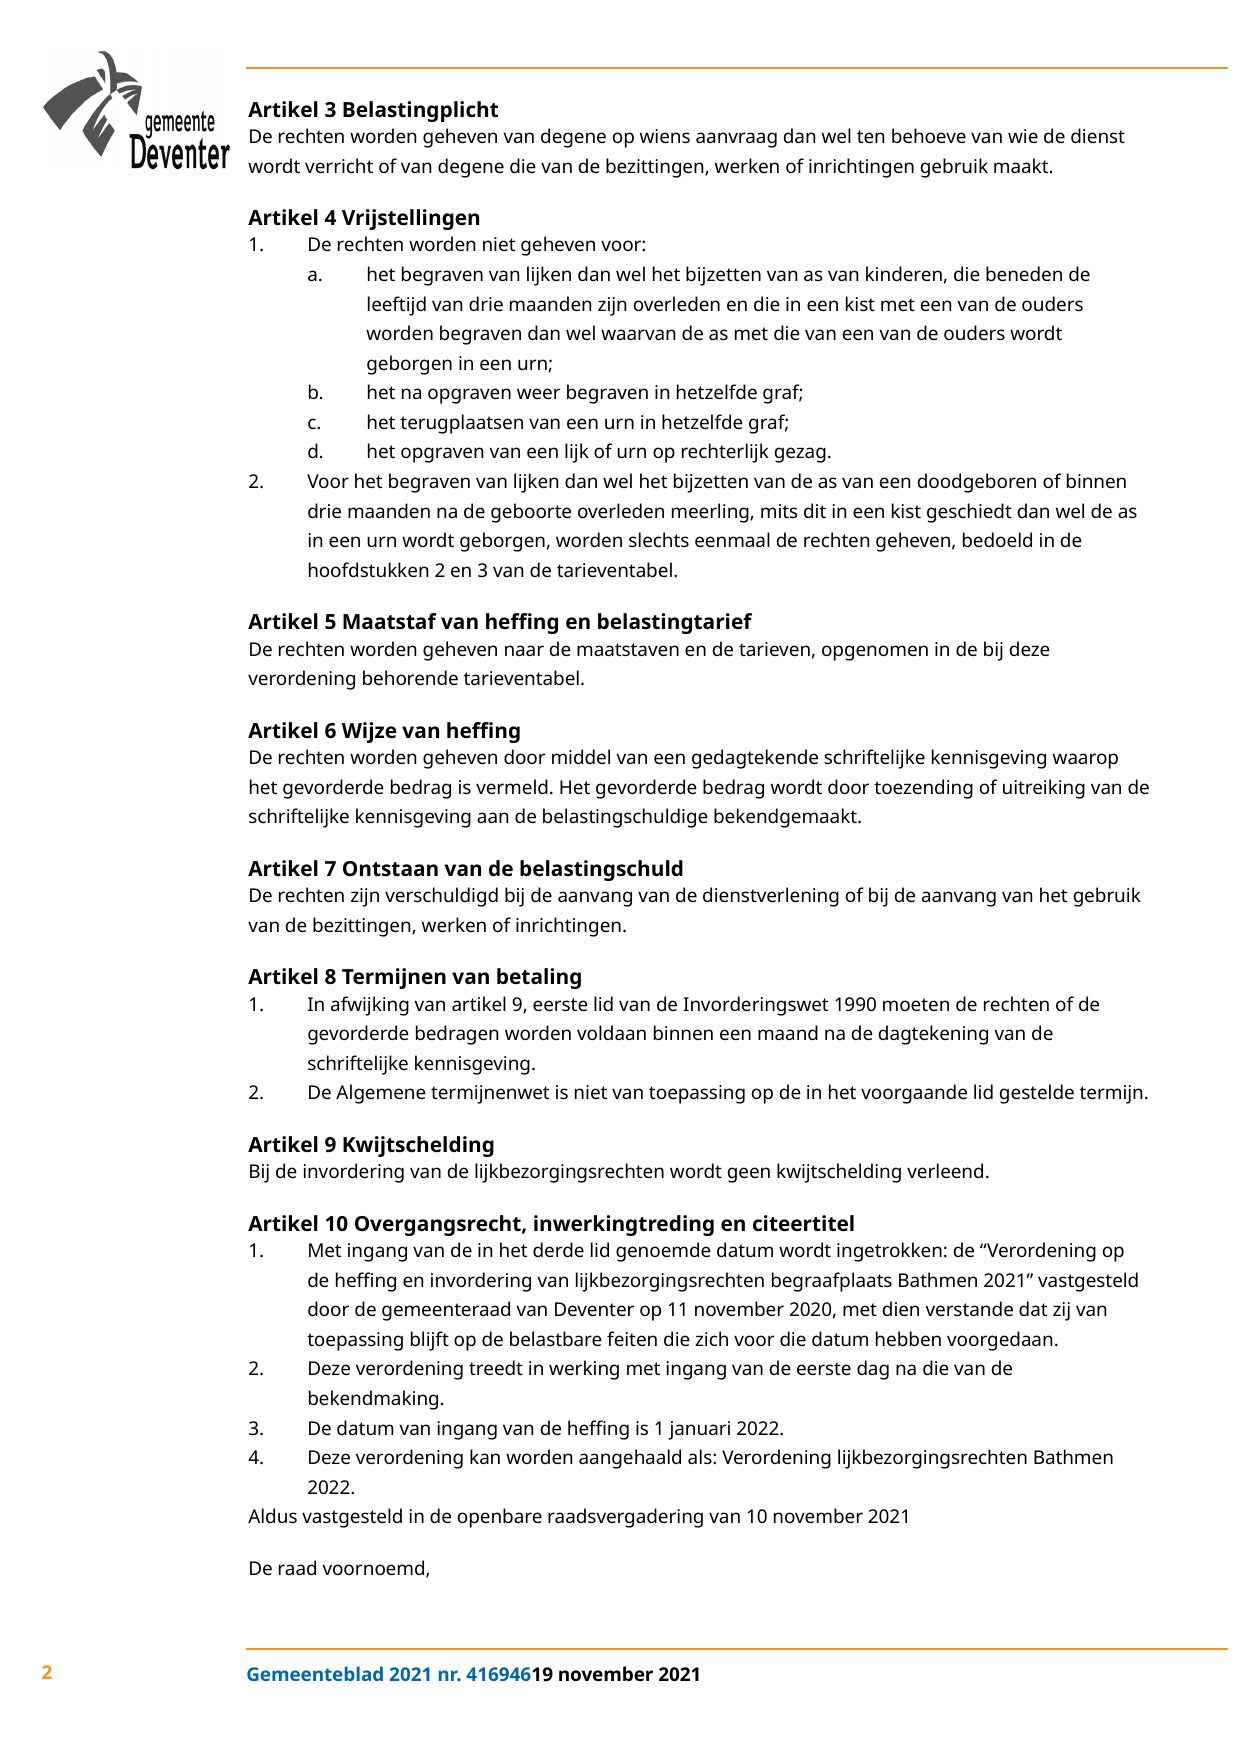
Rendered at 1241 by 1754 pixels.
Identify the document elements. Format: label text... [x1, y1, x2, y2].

list het begraven van lijken dan wel het bijzetten van as van kinderen, die beneden de leeftijd van drie maanden zijn overleden en die in een kist met een van de ouders worden begraven dan wel waarvan de as met die van een van de ouders wordt geborgen in een urn; [307, 261, 1152, 376]
list het opgraven van een lijk of urn op rechterlijk gezag. [307, 439, 1152, 464]
text Artikel 3 Belastingplicht [248, 95, 1152, 123]
text Artikel 4 Vrijstellingen [248, 203, 1152, 232]
text De raad voornoemd, [248, 1555, 1152, 1581]
list Voor het begraven van lijken dan wel het bijzetten van de as van een doodgeboren of binnen drie maanden na de geboorte overleden meerling, mits dit in een kist geschiedt dan wel de as in een urn wordt geborgen, worden slechts eenmaal de rechten geheven, bedoeld in de hoofdstukken 2 en 3 van de tarieventabel. [248, 468, 1152, 583]
picture [41, 47, 231, 172]
list Deze verordening treedt in werking met ingang van de eerste dag na die van de bekendmaking. [248, 1356, 1152, 1411]
text De rechten worden geheven door middel van een gedagtekende schriftelijke kennisgeving waarop het gevorderde bedrag is vermeld. Het gevorderde bedrag wordt door toezending of uitreiking van de schriftelijke kennisgeving aan de belastingschuldige bekendgemaakt. [248, 744, 1152, 829]
text Artikel 10 Overgangsrecht, inwerkingtreding en citeertitel [248, 1209, 1152, 1237]
list het terugplaatsen van een urn in hetzelfde graf; [307, 409, 1152, 435]
list Met ingang van de in het derde lid genoemde datum wordt ingetrokken: de “Verordening op de heffing en invordering van lijkbezorgingsrechten begraafplaats Bathmen 2021” vastgesteld door de gemeenteraad van Deventer op 11 november 2020, met dien verstande dat zij van toepassing blijft op de belastbare feiten die zich voor die datum hebben voorgedaan. [248, 1237, 1152, 1352]
list Deze verordening kan worden aangehaald als: Verordening lijkbezorgingsrechten Bathmen 2022. [248, 1444, 1152, 1500]
list In afwijking van artikel 9, eerste lid van de Invorderingswet 1990 moeten de rechten of de gevorderde bedragen worden voldaan binnen een maand na de dagtekening van de schriftelijke kennisgeving. [248, 991, 1152, 1076]
text Artikel 6 Wijze van heffing [248, 716, 1152, 744]
text Bij de invordering van de lijkbezorgingsrechten wordt geen kwijtschelding verleend. [248, 1158, 1152, 1184]
text De rechten worden geheven van degene op wiens aanvraag dan wel ten behoeve van wie de dienst wordt verricht of van degene die van de bezittingen, werken of inrichtingen gebruik maakt. [248, 123, 1152, 178]
text De rechten zijn verschuldigd bij de aanvang van de dienstverlening of bij de aanvang van het gebruik van de bezittingen, werken of inrichtingen. [248, 882, 1152, 938]
list het na opgraven weer begraven in hetzelfde graf; [307, 379, 1152, 405]
text Artikel 9 Kwijtschelding [248, 1130, 1152, 1158]
list De datum van ingang van de heffing is 1 januari 2022. [248, 1415, 1152, 1441]
list De rechten worden niet geheven voor: [248, 232, 1152, 257]
list De Algemene termijnenwet is niet van toepassing op de in het voorgaande lid gestelde termijn. [248, 1079, 1152, 1105]
text Artikel 5 Maatstaf van heffing en belastingtarief [248, 607, 1152, 636]
text De rechten worden geheven naar de maatstaven en de tarieven, opgenomen in de bij deze verordening behorende tarieventabel. [248, 636, 1152, 691]
text Artikel 7 Ontstaan van de belastingschuld [248, 854, 1152, 882]
text Aldus vastgesteld in de openbare raadsvergadering van 10 november 2021 [248, 1503, 1152, 1529]
text Artikel 8 Termijnen van betaling [248, 962, 1152, 991]
